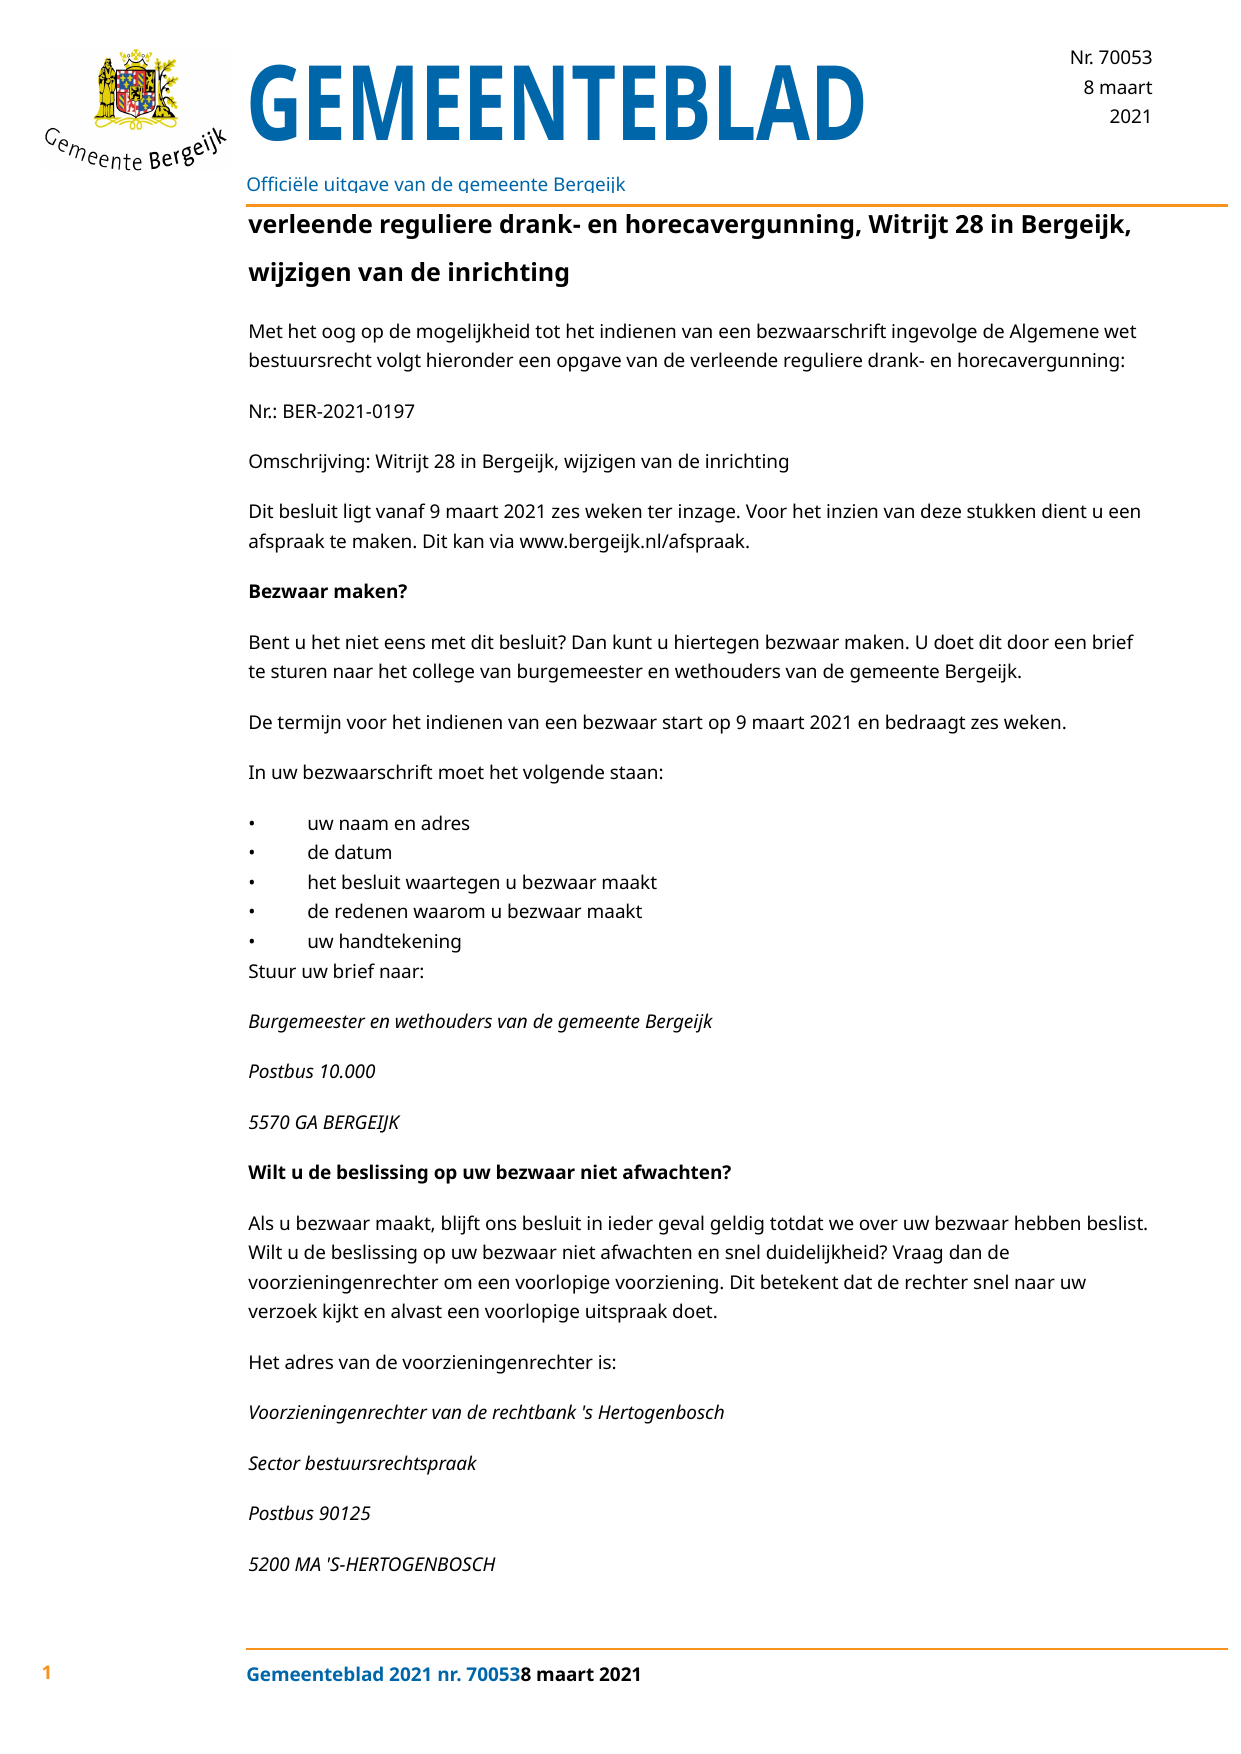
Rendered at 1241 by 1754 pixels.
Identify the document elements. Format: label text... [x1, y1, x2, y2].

text In uw bezwaarschrift moet het volgende staan: [248, 759, 1152, 785]
text Met het oog op de mogelijkheid tot het indienen van een bezwaarschrift ingevolge de Algemene wet bestuursrecht volgt hieronder een opgave van de verleende reguliere drank- en horecavergunning: [248, 318, 1152, 373]
text Postbus 90125 [248, 1500, 1152, 1526]
text 5200 MA 'S-HERTOGENBOSCH [248, 1551, 1152, 1577]
text De termijn voor het indienen van een bezwaar start op 9 maart 2021 en bedraagt zes weken. [248, 709, 1152, 735]
text Nr.: BER-2021-0197 [248, 398, 1152, 424]
text 5570 GA BERGEIJK [248, 1109, 1152, 1135]
list uw handtekening [248, 928, 1152, 954]
text Voorzieningenrechter van de rechtbank 's Hertogenbosch [248, 1399, 1152, 1425]
text Stuur uw brief naar: [248, 958, 1152, 984]
text verleende reguliere drank- en horecavergunning, Witrijt 28 in Bergeijk, wijzigen van de inrichting [248, 207, 1152, 288]
list de redenen waarom u bezwaar maakt [248, 899, 1152, 924]
picture [41, 47, 231, 172]
list de datum [248, 839, 1152, 865]
text Postbus 10.000 [248, 1059, 1152, 1084]
list het besluit waartegen u bezwaar maakt [248, 869, 1152, 895]
list uw naam en adres [248, 810, 1152, 836]
text Bezwaar maken? [248, 579, 1152, 604]
text Dit besluit ligt vanaf 9 maart 2021 zes weken ter inzage. Voor het inzien van deze stukken dient u een afspraak te maken. Dit kan via www.bergeijk.nl/afspraak. [248, 499, 1152, 554]
text Wilt u de beslissing op uw bezwaar niet afwachten? [248, 1159, 1152, 1185]
text Het adres van de voorzieningenrechter is: [248, 1349, 1152, 1375]
text Als u bezwaar maakt, blijft ons besluit in ieder geval geldig totdat we over uw bezwaar hebben beslist. Wilt u de beslissing op uw bezwaar niet afwachten en snel duidelijkheid? Vraag dan de voorzieningenrechter om een voorlopige voorziening. Dit betekent dat de rechter snel naar uw verzoek kijkt en alvast een voorlopige uitspraak doet. [248, 1210, 1152, 1324]
text Sector bestuursrechtspraak [248, 1450, 1152, 1476]
text Bent u het niet eens met dit besluit? Dan kunt u hiertegen bezwaar maken. U doet dit door een brief te sturen naar het college van burgemeester en wethouders van de gemeente Bergeijk. [248, 629, 1152, 684]
text Burgemeester en wethouders van de gemeente Bergeijk [248, 1008, 1152, 1034]
text Omschrijving: Witrijt 28 in Bergeijk, wijzigen van de inrichting [248, 448, 1152, 474]
